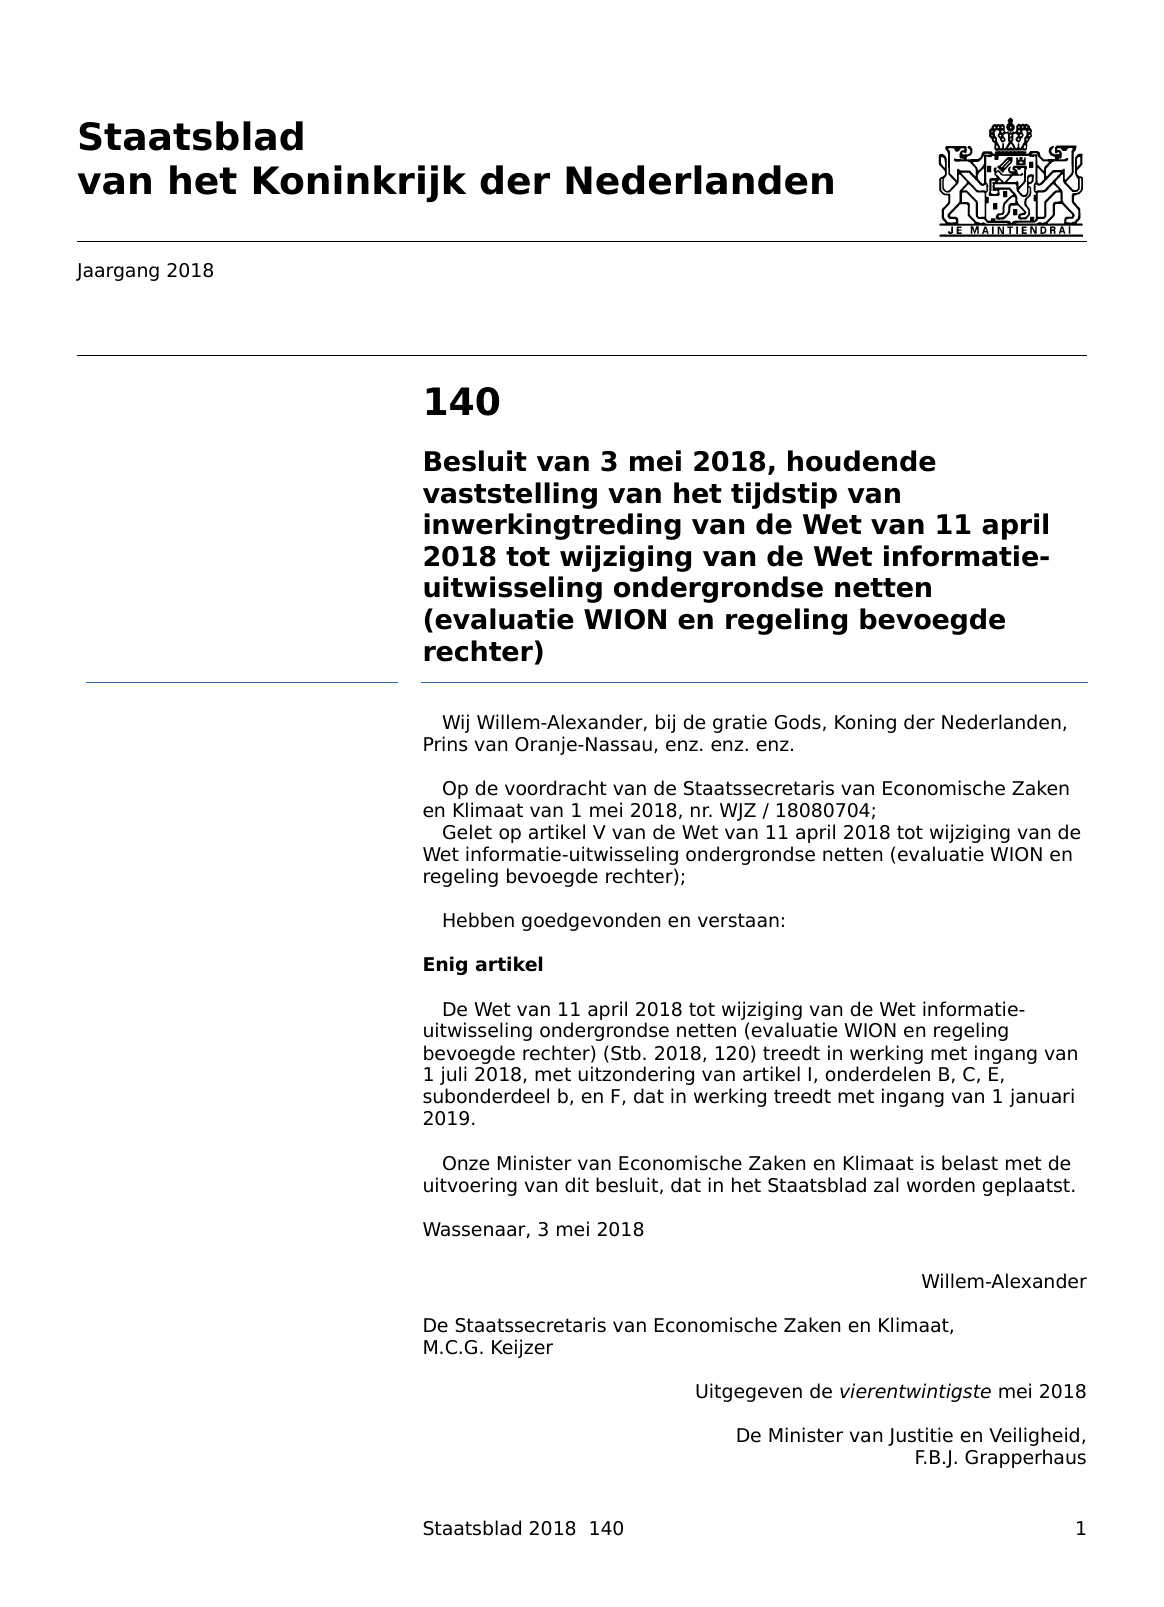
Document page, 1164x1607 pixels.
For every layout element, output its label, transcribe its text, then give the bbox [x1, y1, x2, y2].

text Besluit van 3 mei 2018, houdende vaststelling van het tijdstip van inwerkingtreding van de Wet van 11 april 2018 tot wijziging van de Wet informatie-uitwisseling ondergrondse netten (evaluatie WION en regeling bevoegde rechter) [422, 447, 1087, 667]
subtitle 140 [422, 381, 1087, 424]
table_header Staatsblad van het Koninkrijk der Nederlanden [77, 100, 886, 241]
table_header [886, 100, 1087, 241]
text De Staatssecretaris van Economische Zaken en Klimaat, M.C.G. Keijzer [422, 1315, 1087, 1359]
text Hebben goedgevonden en verstaan: [422, 910, 1087, 932]
text Op de voordracht van de Staatssecretaris van Economische Zaken en Klimaat van 1 mei 2018, nr. WJZ / 18080704; [422, 778, 1087, 822]
picture [936, 115, 1087, 240]
table_cell Jaargang 2018 [77, 242, 1087, 355]
text Willem-Alexander [422, 1271, 1087, 1293]
text De Minister van Justitie en Veiligheid, F.B.J. Grapperhaus [422, 1425, 1087, 1469]
text Onze Minister van Economische Zaken en Klimaat is belast met de uitvoering van dit besluit, dat in het Staatsblad zal worden geplaatst. [422, 1152, 1087, 1196]
text Wassenaar, 3 mei 2018 [422, 1219, 1087, 1241]
subtitle Enig artikel [422, 954, 1087, 976]
text Uitgegeven de vierentwintigste mei 2018 [422, 1381, 1087, 1403]
text Wij Willem-Alexander, bij de gratie Gods, Koning der Nederlanden, Prins van Oranje-Nassau, enz. enz. enz. [422, 712, 1087, 756]
text Gelet op artikel V van de Wet van 11 april 2018 tot wijziging van de Wet informatie-uitwisseling ondergrondse netten (evaluatie WION en regeling bevoegde rechter); [422, 822, 1087, 888]
text De Wet van 11 april 2018 tot wijziging van de Wet informatie-uitwisseling ondergrondse netten (evaluatie WION en regeling bevoegde rechter) (Stb. 2018, 120) treedt in werking met ingang van 1 juli 2018, met uitzondering van artikel I, onderdelen B, C, E, subonderdeel b, en F, dat in werking treedt met ingang van 1 januari 2019. [422, 998, 1087, 1130]
